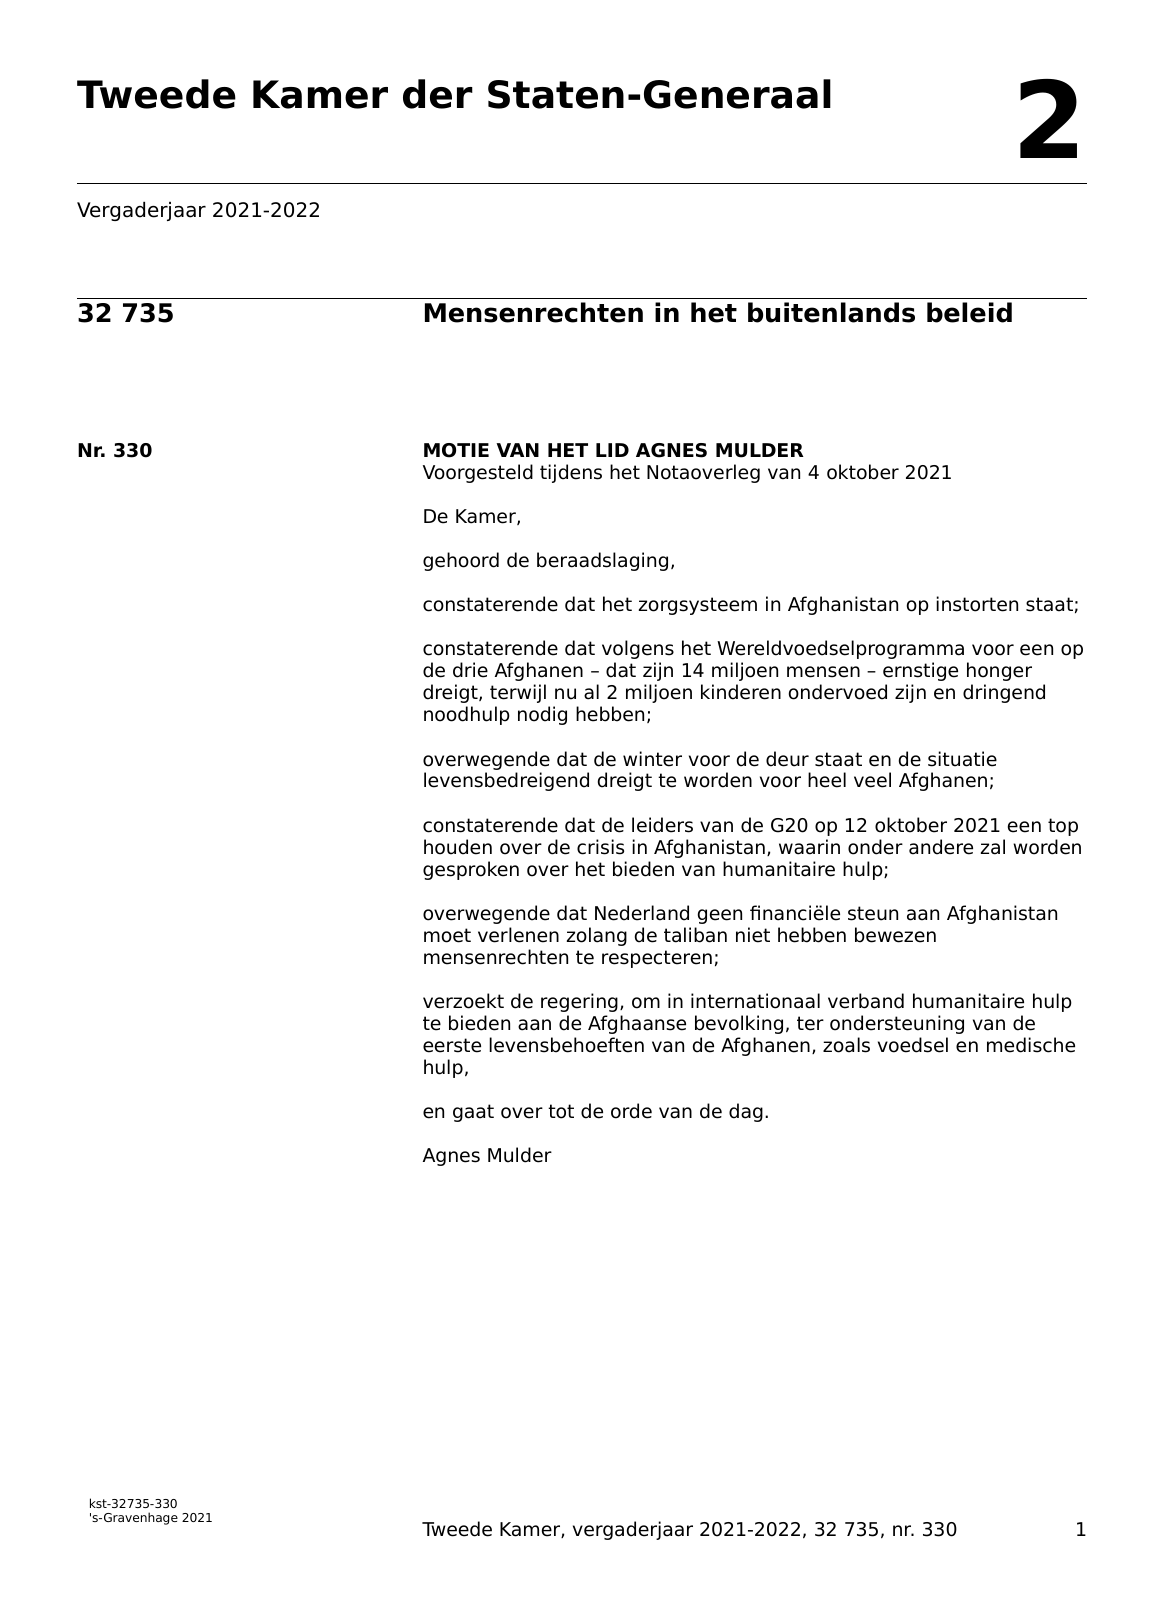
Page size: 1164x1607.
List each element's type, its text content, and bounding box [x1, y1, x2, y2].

text Voorgesteld tijdens het Notaoverleg van 4 oktober 2021 [422, 462, 1087, 484]
text constaterende dat volgens het Wereldvoedselprogramma voor een op de drie Afghanen – dat zijn 14 miljoen mensen – ernstige honger dreigt, terwijl nu al 2 miljoen kinderen ondervoed zijn en dringend noodhulp nodig hebben; [422, 638, 1087, 726]
text overwegende dat Nederland geen financiële steun aan Afghanistan moet verlenen zolang de taliban niet hebben bewezen mensenrechten te respecteren; [422, 903, 1087, 969]
text De Kamer, [422, 506, 1087, 528]
text verzoekt de regering, om in internationaal verband humanitaire hulp te bieden aan de Afghaanse bevolking, ter ondersteuning van de eerste levensbehoeften van de Afghanen, zoals voedsel en medische hulp, [422, 991, 1087, 1079]
text Agnes Mulder [422, 1145, 1087, 1167]
text en gaat over tot de orde van de dag. [422, 1101, 1087, 1123]
subtitle Nr. 330 MOTIE VAN HET LID AGNES MULDER [77, 440, 1087, 462]
table_header Tweede Kamer der Staten-Generaal [77, 59, 886, 183]
text gehoord de beraadslaging, [422, 550, 1087, 572]
table_cell Vergaderjaar 2021-2022 [77, 184, 1087, 298]
text constaterende dat het zorgsysteem in Afghanistan op instorten staat; [422, 594, 1087, 616]
text 's-Gravenhage 2021 [88, 1511, 323, 1525]
text overwegende dat de winter voor de deur staat en de situatie levensbedreigend dreigt te worden voor heel veel Afghanen; [422, 748, 1087, 792]
text constaterende dat de leiders van de G20 op 12 oktober 2021 een top houden over de crisis in Afghanistan, waarin onder andere zal worden gesproken over het bieden van humanitaire hulp; [422, 814, 1087, 881]
table_header 2 [886, 59, 1087, 183]
subtitle 32 735 Mensenrechten in het buitenlands beleid [77, 299, 1087, 329]
text kst-32735-330 [88, 1497, 323, 1511]
